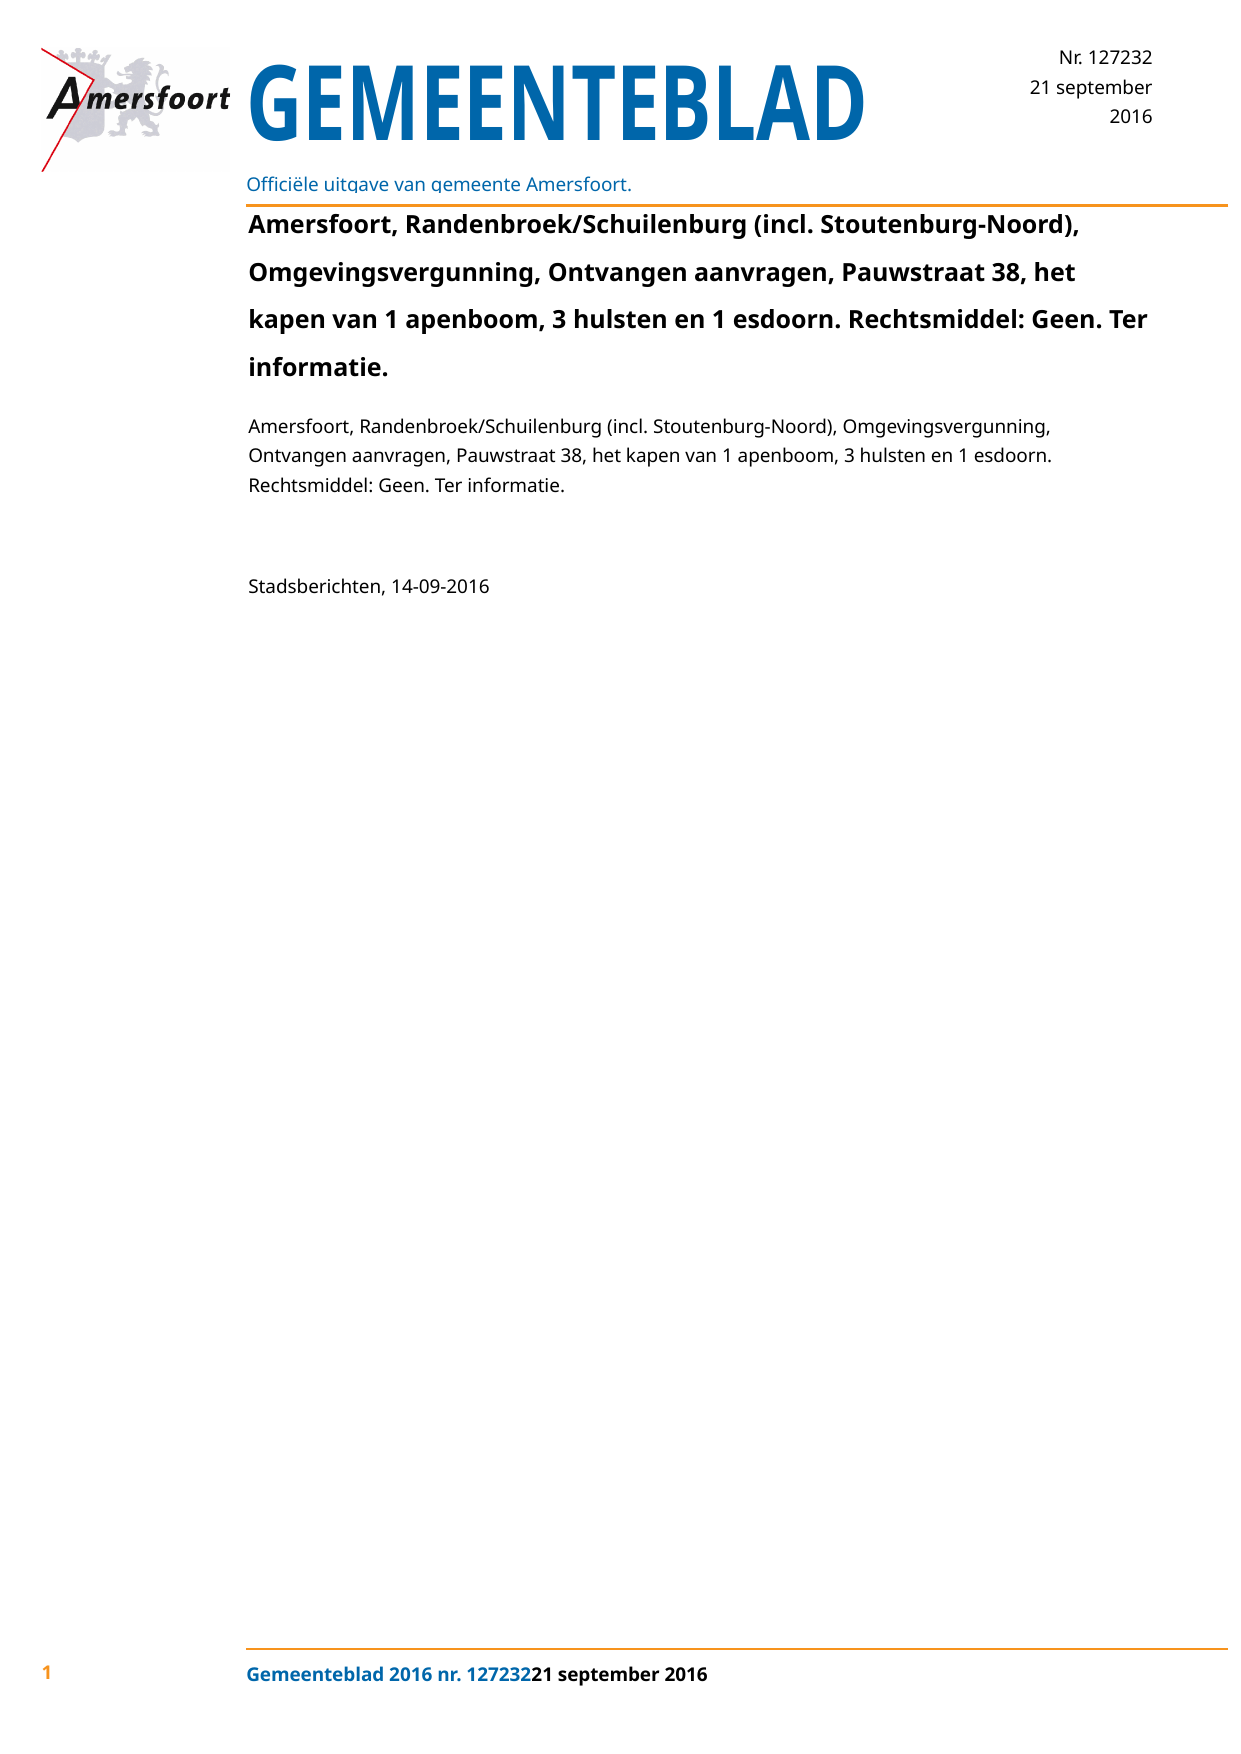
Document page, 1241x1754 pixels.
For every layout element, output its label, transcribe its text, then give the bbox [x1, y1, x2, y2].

picture [41, 47, 231, 172]
text Amersfoort, Randenbroek/Schuilenburg (incl. Stoutenburg-Noord), Omgevingsvergunning, Ontvangen aanvragen, Pauwstraat 38, het kapen van 1 apenboom, 3 hulsten en 1 esdoorn. Rechtsmiddel: Geen. Ter informatie. [248, 413, 1152, 498]
text Stadsberichten, 14-09-2016 [248, 573, 1152, 599]
text Amersfoort, Randenbroek/Schuilenburg (incl. Stoutenburg-Noord), Omgevingsvergunning, Ontvangen aanvragen, Pauwstraat 38, het kapen van 1 apenboom, 3 hulsten en 1 esdoorn. Rechtsmiddel: Geen. Ter informatie. [248, 207, 1152, 384]
